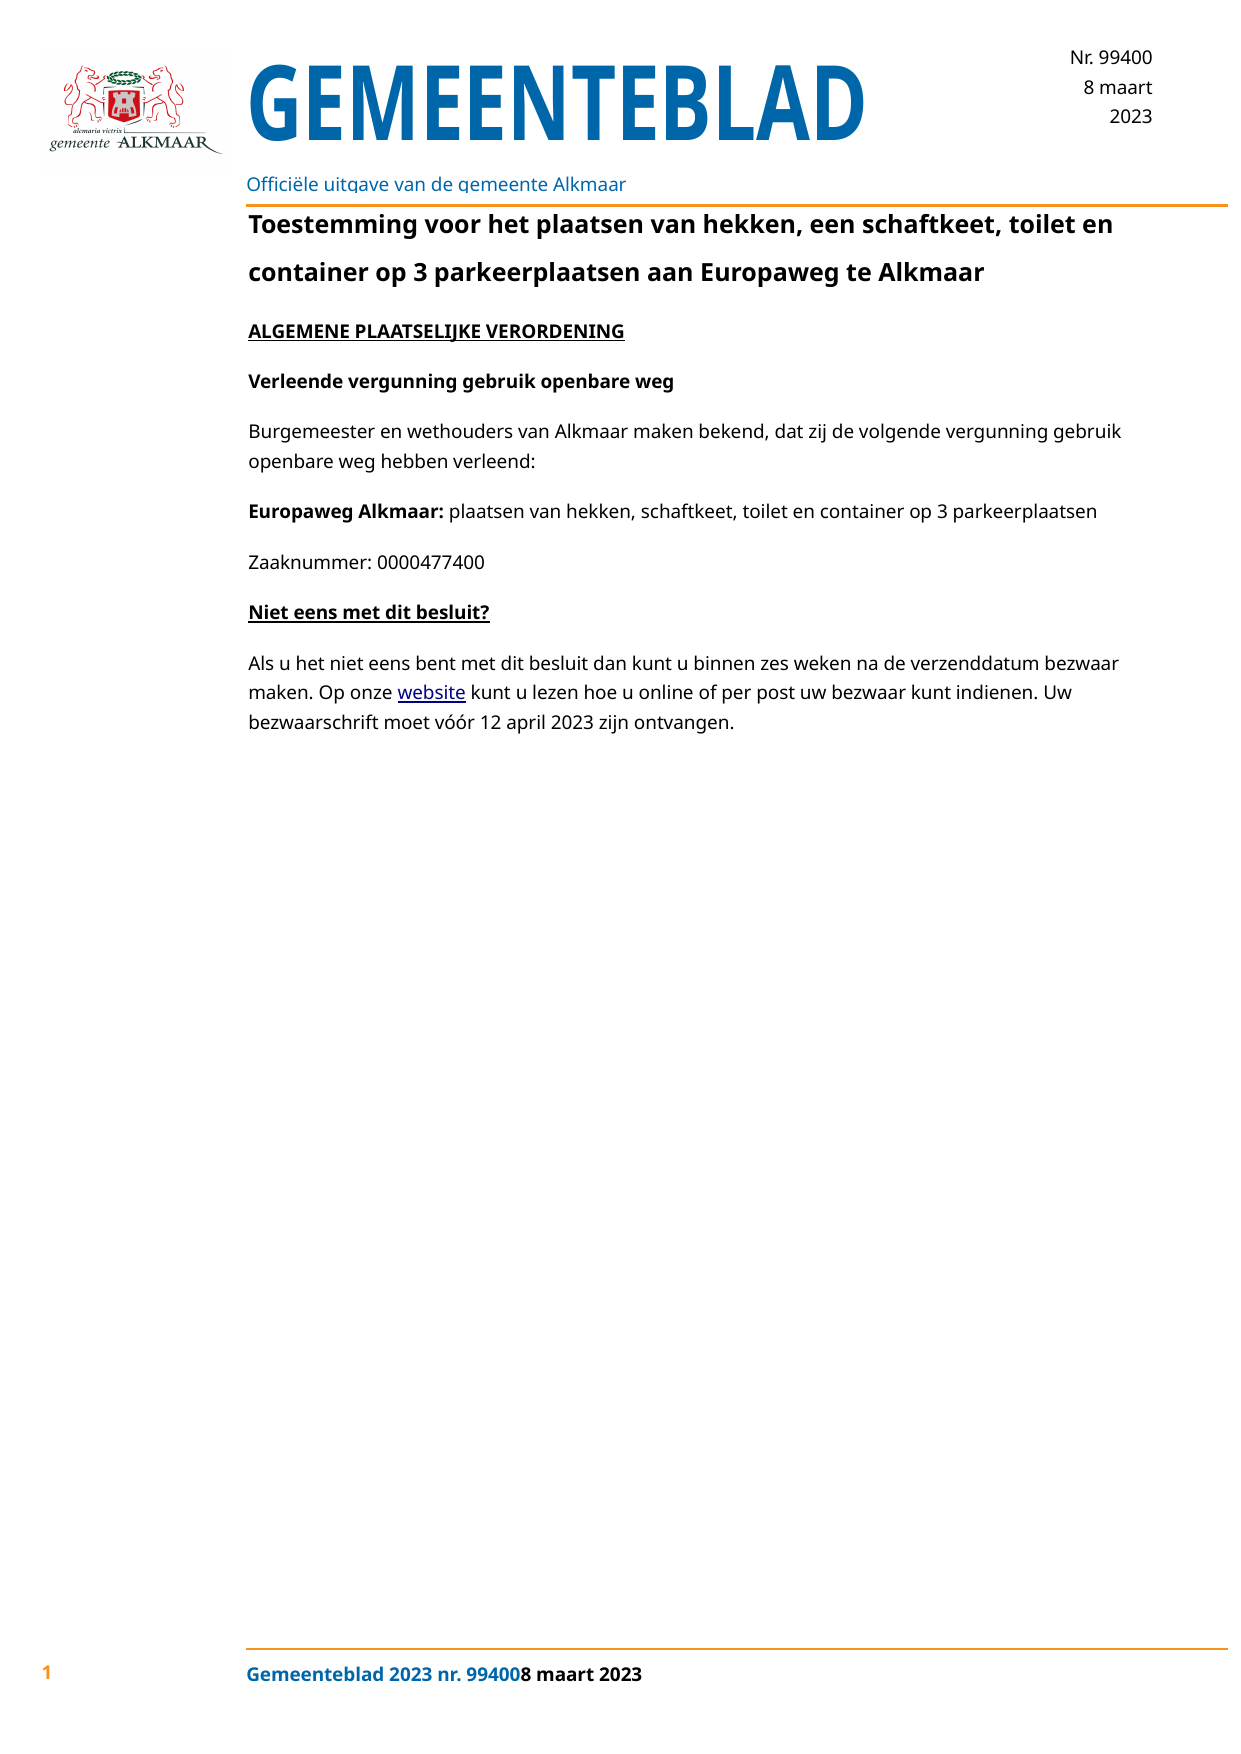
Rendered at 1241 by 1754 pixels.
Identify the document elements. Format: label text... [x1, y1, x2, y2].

text Niet eens met dit besluit? [248, 599, 1152, 625]
text Verleende vergunning gebruik openbare weg [248, 368, 1152, 394]
text Zaaknummer: 0000477400 [248, 549, 1152, 575]
text ALGEMENE PLAATSELIJKE VERORDENING [248, 318, 1152, 344]
text Europaweg Alkmaar: plaatsen van hekken, schaftkeet, toilet en container op 3 parkeerplaatsen [248, 499, 1152, 524]
text Als u het niet eens bent met dit besluit dan kunt u binnen zes weken na de verzenddatum bezwaar maken. Op onze website kunt u lezen hoe u online of per post uw bezwaar kunt indienen. Uw bezwaarschrift moet vóór 12 april 2023 zijn ontvangen. [248, 650, 1152, 735]
text Burgemeester en wethouders van Alkmaar maken bekend, dat zij de volgende vergunning gebruik openbare weg hebben verleend: [248, 419, 1152, 474]
text Toestemming voor het plaatsen van hekken, een schaftkeet, toilet en container op 3 parkeerplaatsen aan Europaweg te Alkmaar [248, 207, 1152, 288]
picture [41, 47, 231, 172]
